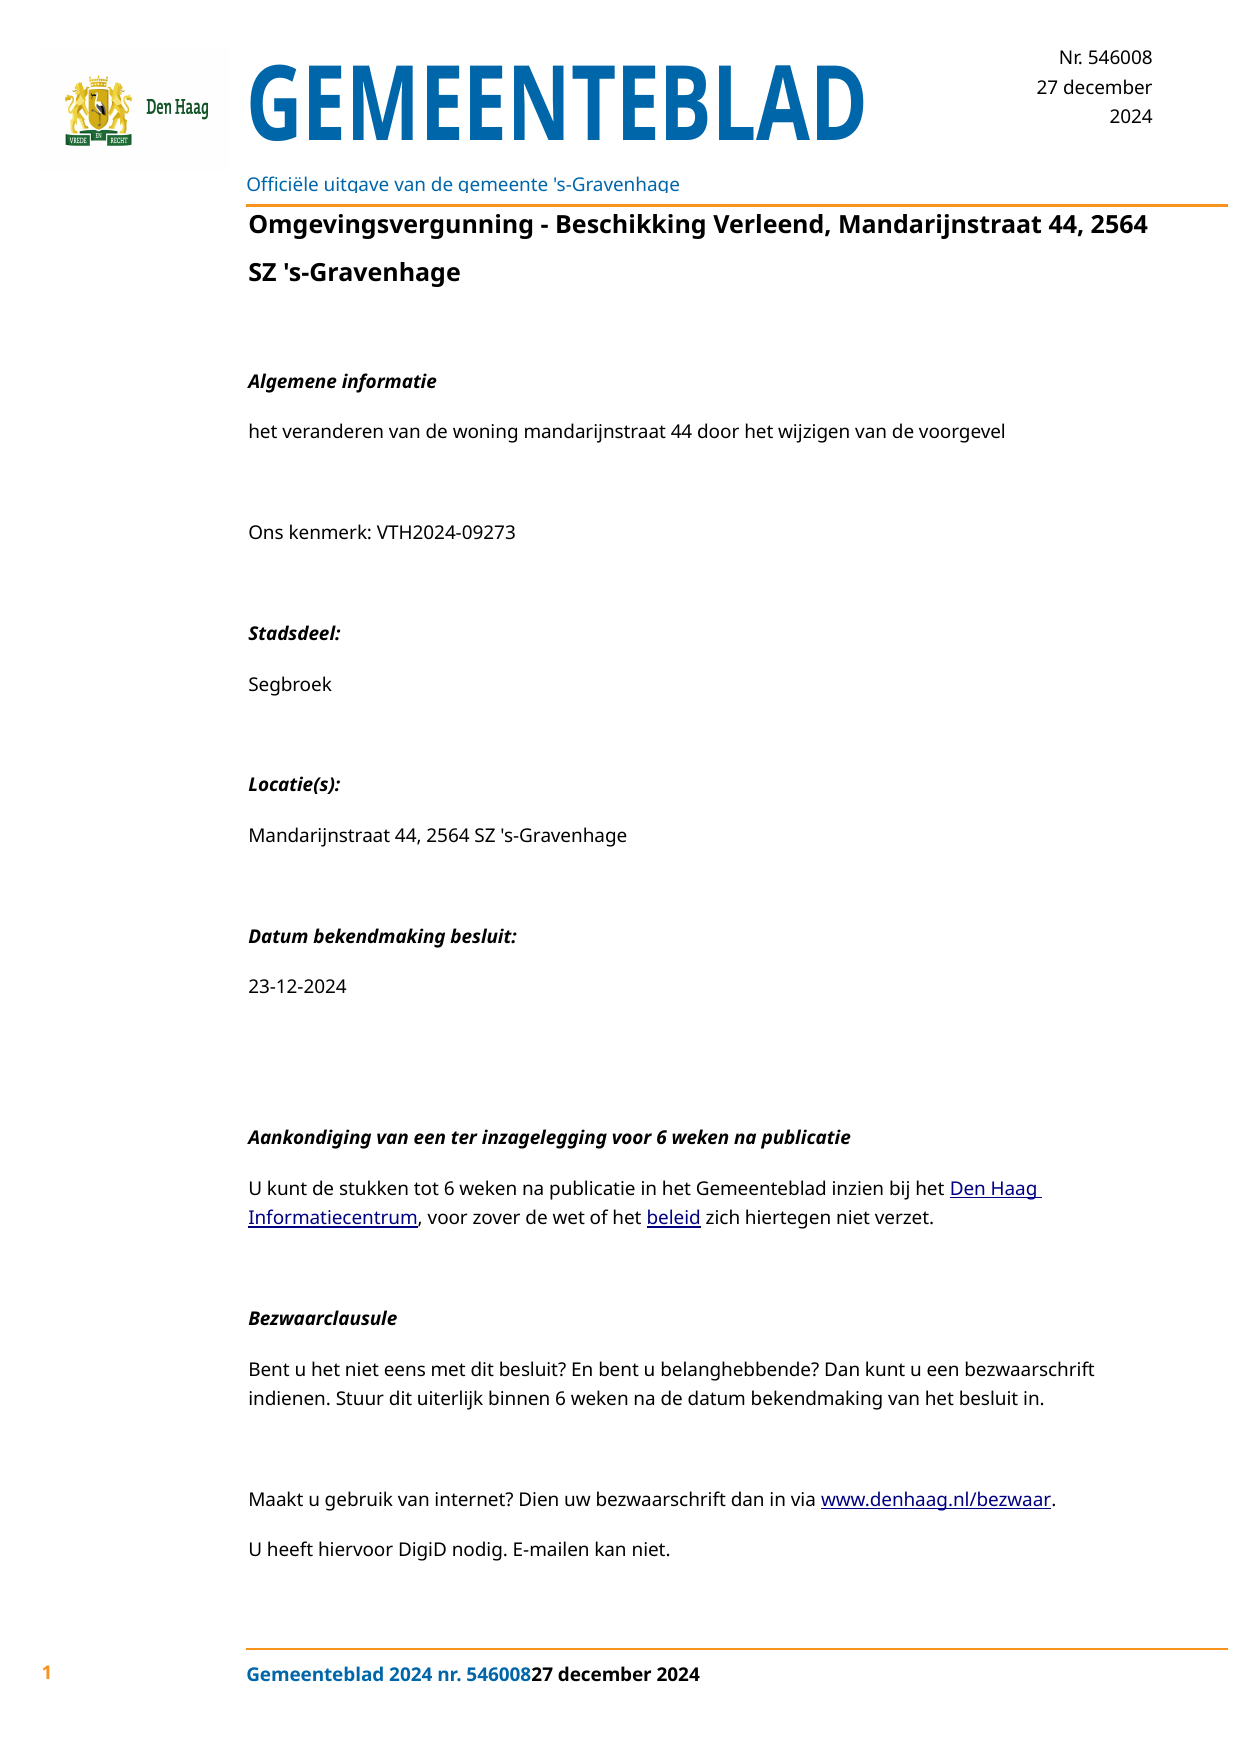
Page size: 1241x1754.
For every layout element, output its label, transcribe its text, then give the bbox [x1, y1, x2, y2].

text Maakt u gebruik van internet? Dien uw bezwaarschrift dan in via www.denhaag.nl/bezwaar. [248, 1486, 1152, 1512]
text Stadsdeel: [248, 620, 1152, 646]
text Bezwaarclausule [248, 1305, 1152, 1331]
text Locatie(s): [248, 772, 1152, 797]
text U heeft hiervoor DigiD nodig. E-mailen kan niet. [248, 1537, 1152, 1562]
text Datum bekendmaking besluit: [248, 923, 1152, 949]
text Segbroek [248, 671, 1152, 697]
text U kunt de stukken tot 6 weken na publicatie in het Gemeenteblad inzien bij het Den Haag Informatiecentrum, voor zover de wet of het beleid zich hiertegen niet verzet. [248, 1175, 1152, 1230]
text het veranderen van de woning mandarijnstraat 44 door het wijzigen van de voorgevel [248, 419, 1152, 444]
text Bent u het niet eens met dit besluit? En bent u belanghebbende? Dan kunt u een bezwaarschrift indienen. Stuur dit uiterlijk binnen 6 weken na de datum bekendmaking van het besluit in. [248, 1356, 1152, 1411]
picture [41, 47, 231, 172]
text Mandarijnstraat 44, 2564 SZ 's-Gravenhage [248, 822, 1152, 848]
text Aankondiging van een ter inzagelegging voor 6 weken na publicatie [248, 1124, 1152, 1150]
text Algemene informatie [248, 368, 1152, 394]
text 23-12-2024 [248, 973, 1152, 999]
text Ons kenmerk: VTH2024-09273 [248, 519, 1152, 545]
text Omgevingsvergunning - Beschikking Verleend, Mandarijnstraat 44, 2564 SZ 's-Gravenhage [248, 207, 1152, 288]
